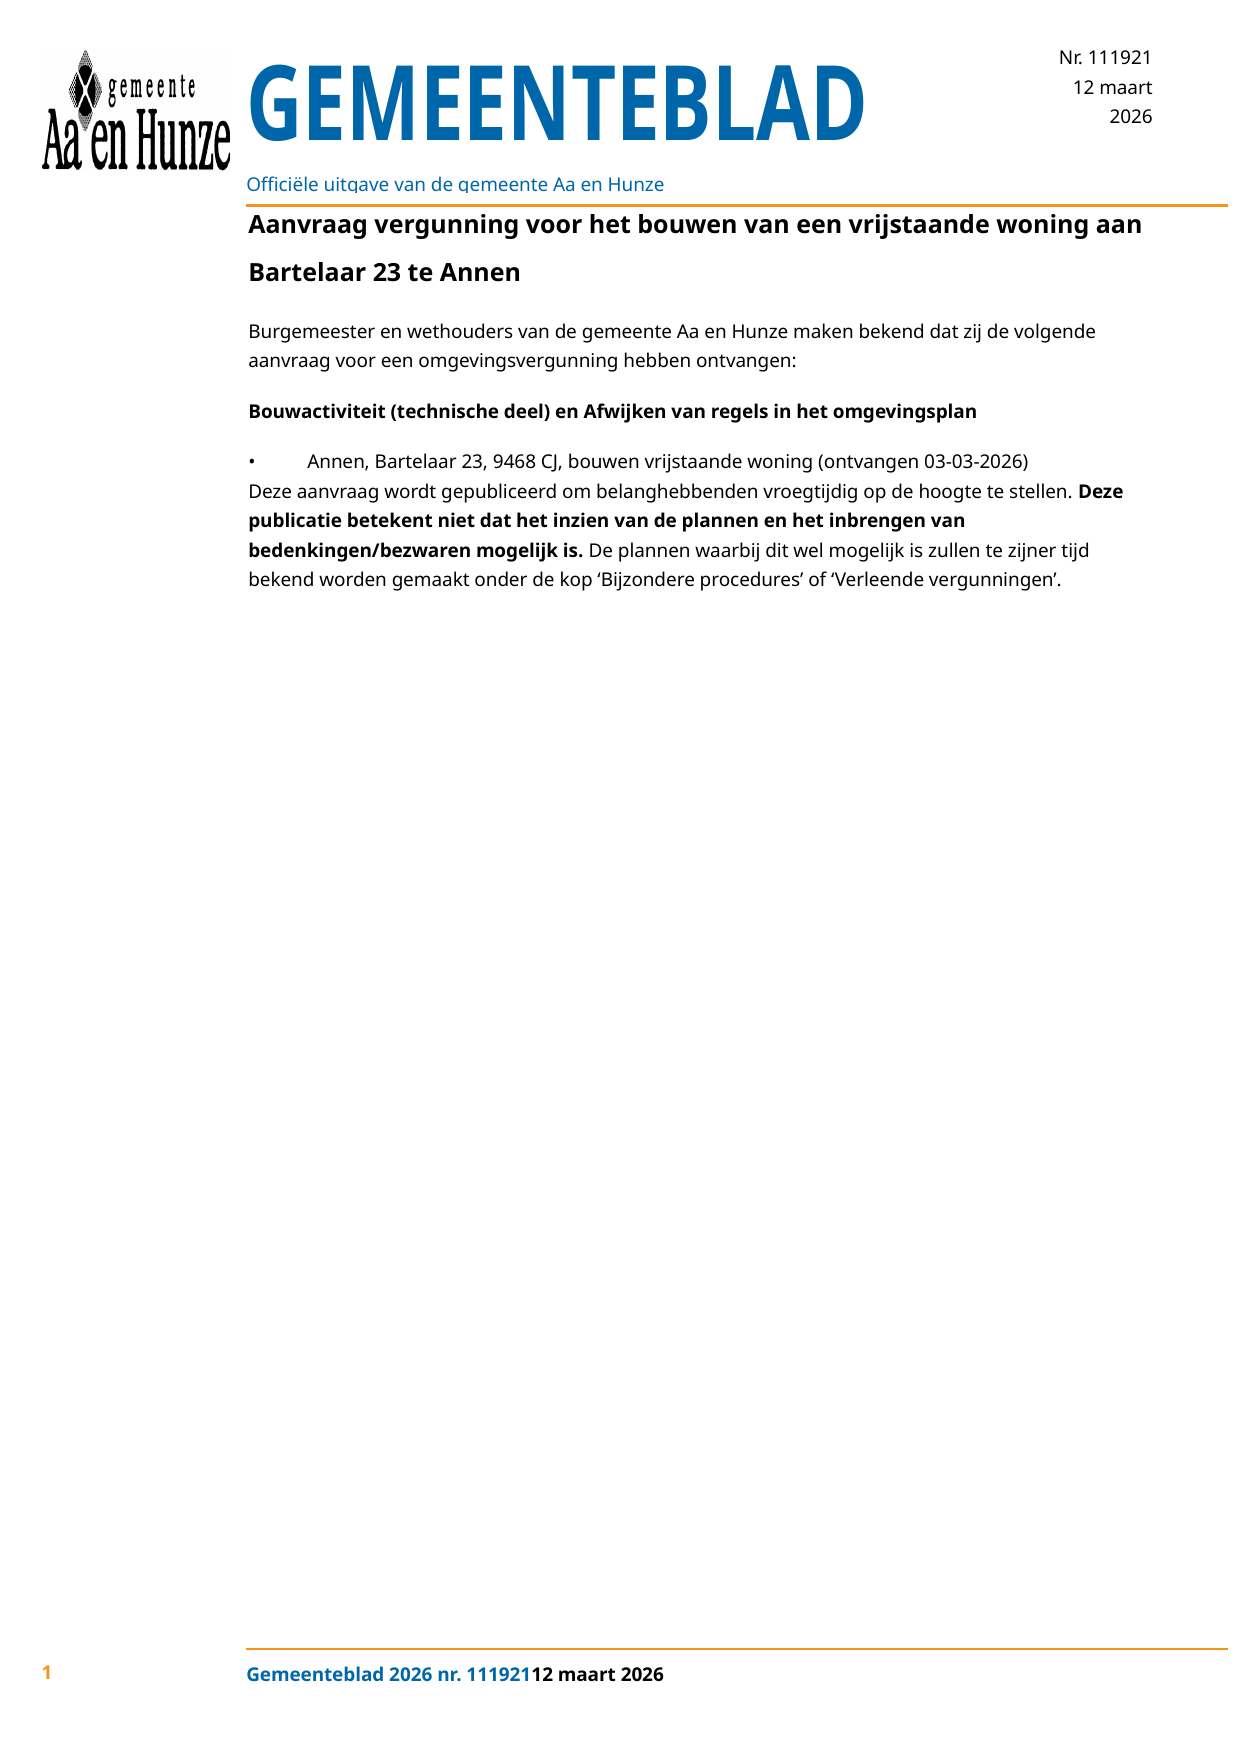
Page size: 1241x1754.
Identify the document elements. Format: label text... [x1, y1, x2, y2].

text Bouwactiviteit (technische deel) en Afwijken van regels in het omgevingsplan [248, 398, 1152, 424]
text Burgemeester en wethouders van de gemeente Aa en Hunze maken bekend dat zij de volgende aanvraag voor een omgevingsvergunning hebben ontvangen: [248, 318, 1152, 373]
picture [41, 47, 231, 172]
text Deze aanvraag wordt gepubliceerd om belanghebbenden vroegtijdig op de hoogte te stellen. Deze publicatie betekent niet dat het inzien van de plannen en het inbrengen van bedenkingen/bezwaren mogelijk is. De plannen waarbij dit wel mogelijk is zullen te zijner tijd bekend worden gemaakt onder de kop ‘Bijzondere procedures’ of ‘Verleende vergunningen’. [248, 478, 1152, 592]
list Annen, Bartelaar 23, 9468 CJ, bouwen vrijstaande woning (ontvangen 03-03-2026) [248, 448, 1152, 474]
text Aanvraag vergunning voor het bouwen van een vrijstaande woning aan Bartelaar 23 te Annen [248, 207, 1152, 288]
